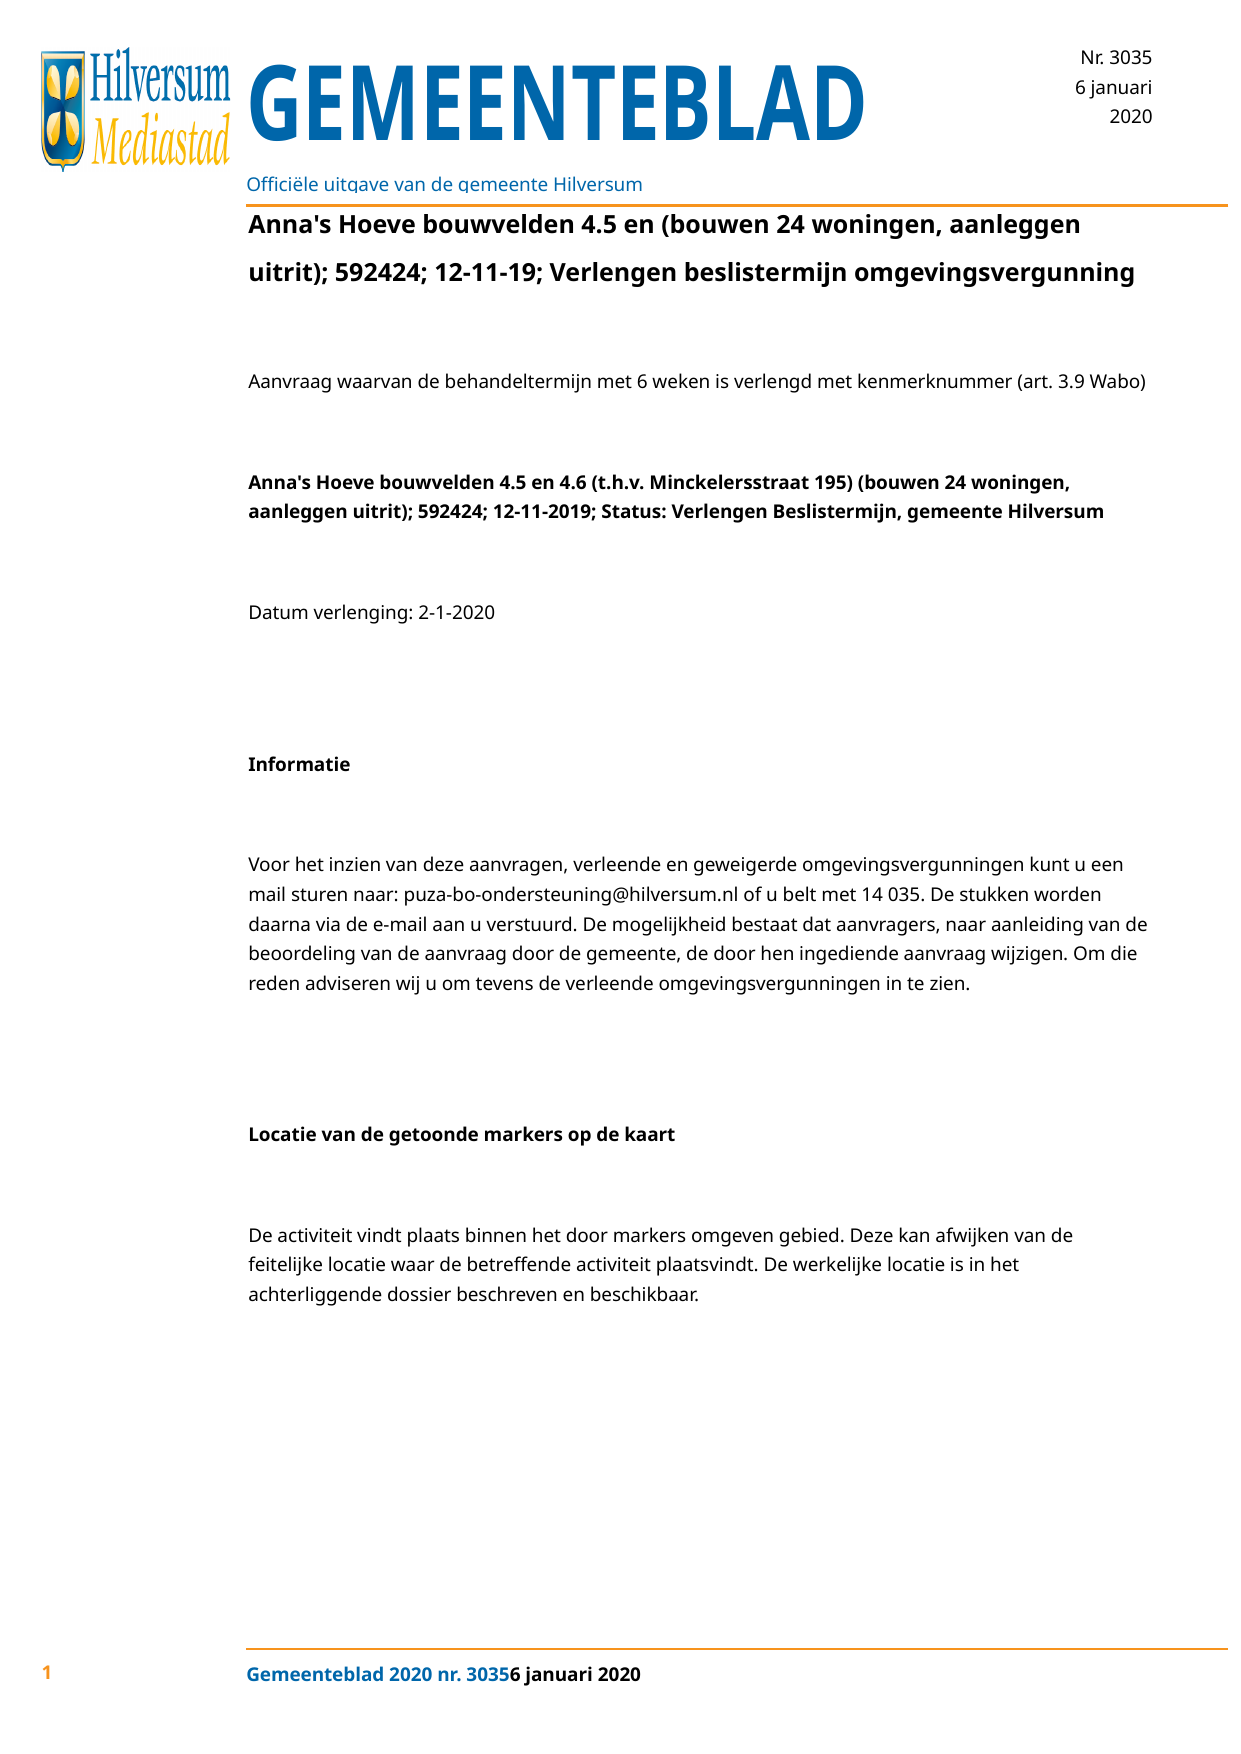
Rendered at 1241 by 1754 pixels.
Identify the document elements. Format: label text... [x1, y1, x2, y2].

text Datum verlenging: 2-1-2020 [248, 599, 1152, 625]
text De activiteit vindt plaats binnen het door markers omgeven gebied. Deze kan afwijken van de feitelijke locatie waar de betreffende activiteit plaatsvindt. De werkelijke locatie is in het achterliggende dossier beschreven en beschikbaar. [248, 1222, 1152, 1307]
picture [41, 47, 231, 172]
text Informatie [248, 751, 1152, 777]
text Locatie van de getoonde markers op de kaart [248, 1121, 1152, 1147]
text Voor het inzien van deze aanvragen, verleende en geweigerde omgevingsvergunningen kunt u een mail sturen naar: puza-bo-ondersteuning@hilversum.nl of u belt met 14 035. De stukken worden daarna via de e-mail aan u verstuurd. De mogelijkheid bestaat dat aanvragers, naar aanleiding van de beoordeling van de aanvraag door de gemeente, de door hen ingediende aanvraag wijzigen. Om die reden adviseren wij u om tevens de verleende omgevingsvergunningen in te zien. [248, 852, 1152, 996]
text Anna's Hoeve bouwvelden 4.5 en 4.6 (t.h.v. Minckelersstraat 195) (bouwen 24 woningen, aanleggen uitrit); 592424; 12-11-2019; Status: Verlengen Beslistermijn, gemeente Hilversum [248, 469, 1152, 524]
text Anna's Hoeve bouwvelden 4.5 en (bouwen 24 woningen, aanleggen uitrit); 592424; 12-11-19; Verlengen beslistermijn omgevingsvergunning [248, 207, 1152, 288]
text Aanvraag waarvan de behandeltermijn met 6 weken is verlengd met kenmerknummer (art. 3.9 Wabo) [248, 368, 1152, 394]
